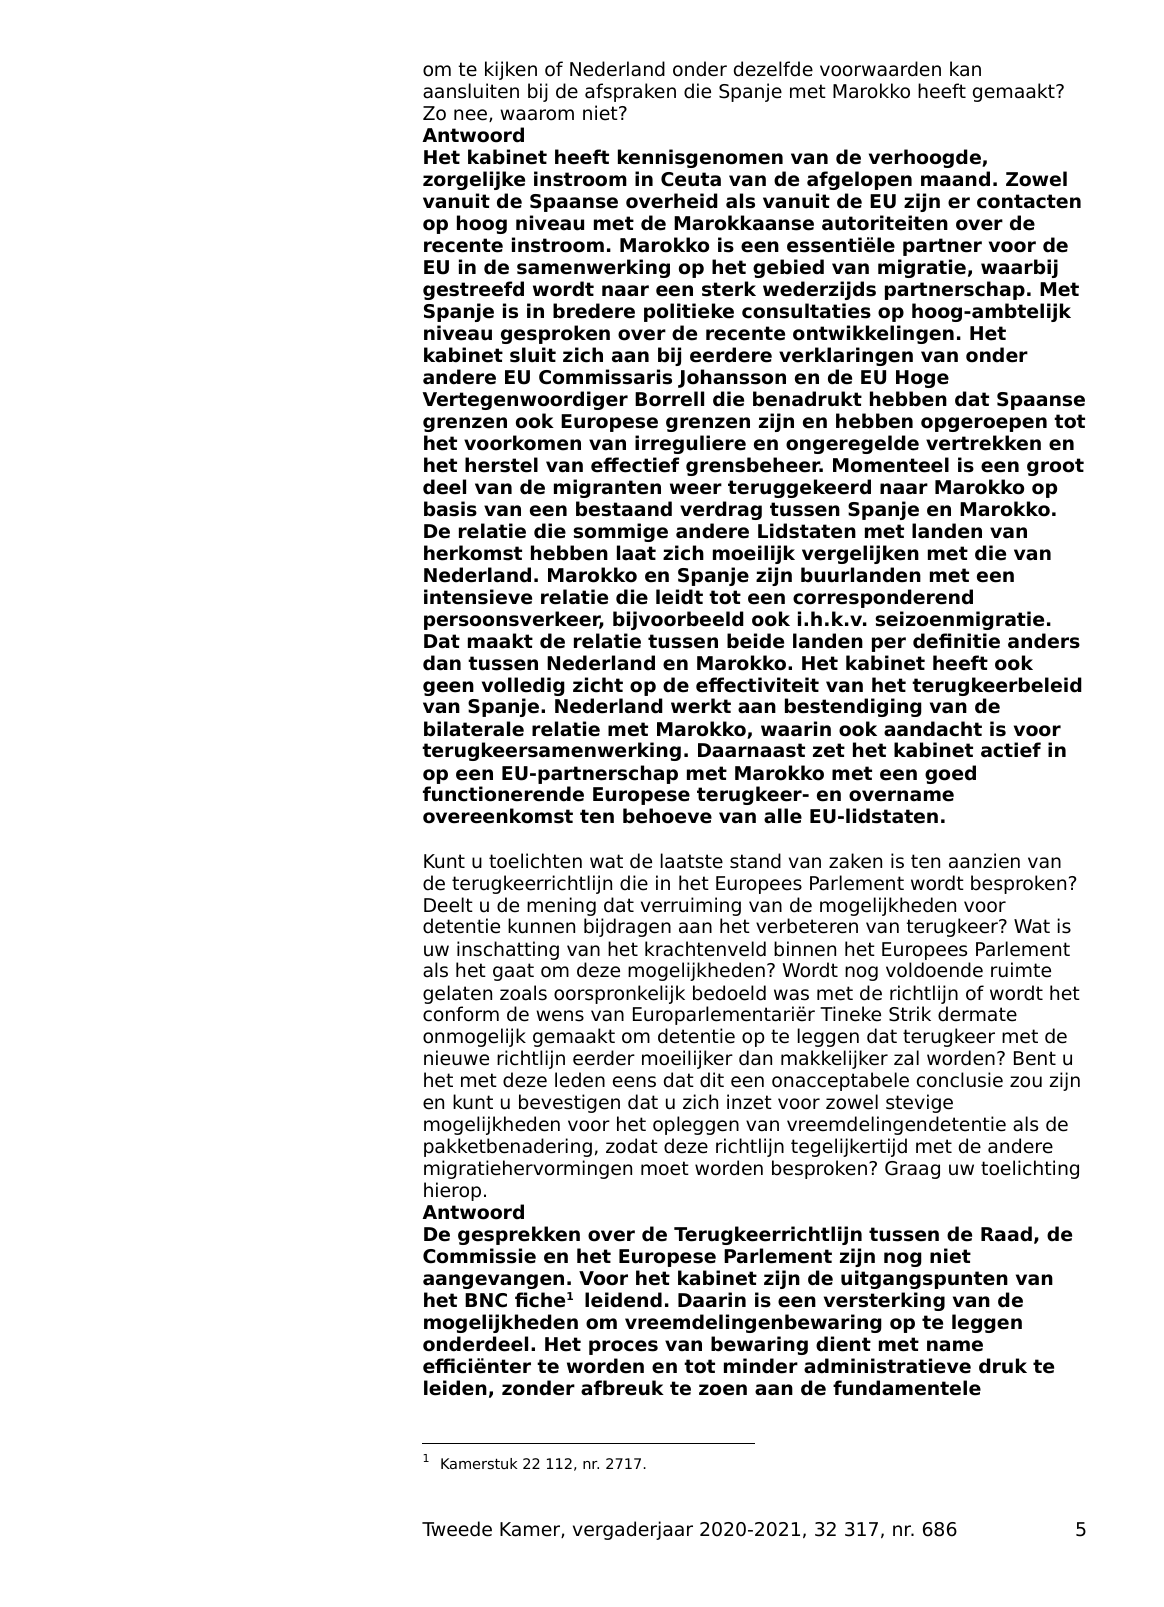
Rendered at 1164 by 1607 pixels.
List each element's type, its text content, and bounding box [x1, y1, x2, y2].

text De relatie die sommige andere Lidstaten met landen van herkomst hebben laat zich moeilijk vergelijken met die van Nederland. Marokko en Spanje zijn buurlanden met een intensieve relatie die leidt tot een corresponderend persoonsverkeer, bijvoorbeeld ook i.h.k.v. seizoenmigratie. Dat maakt de relatie tussen beide landen per definitie anders dan tussen Nederland en Marokko. Het kabinet heeft ook geen volledig zicht op de effectiviteit van het terugkeerbeleid van Spanje. Nederland werkt aan bestendiging van de bilaterale relatie met Marokko, waarin ook aandacht is voor terugkeersamenwerking. Daarnaast zet het kabinet actief in op een EU-partnerschap met Marokko met een goed functionerende Europese terugkeer- en overname overeenkomst ten behoeve van alle EU-lidstaten. [422, 521, 1087, 828]
text Antwoord [422, 1202, 1087, 1224]
text Het kabinet heeft kennisgenomen van de verhoogde, zorgelijke instroom in Ceuta van de afgelopen maand. Zowel vanuit de Spaanse overheid als vanuit de EU zijn er contacten op hoog niveau met de Marokkaanse autoriteiten over de recente instroom. Marokko is een essentiële partner voor de EU in de samenwerking op het gebied van migratie, waarbij gestreefd wordt naar een sterk wederzijds partnerschap. Met Spanje is in bredere politieke consultaties op hoog-ambtelijk niveau gesproken over de recente ontwikkelingen. Het kabinet sluit zich aan bij eerdere verklaringen van onder andere EU Commissaris Johansson en de EU Hoge Vertegenwoordiger Borrell die benadrukt hebben dat Spaanse grenzen ook Europese grenzen zijn en hebben opgeroepen tot het voorkomen van irreguliere en ongeregelde vertrekken en het herstel van effectief grensbeheer. Momenteel is een groot deel van de migranten weer teruggekeerd naar Marokko op basis van een bestaand verdrag tussen Spanje en Marokko. [422, 147, 1087, 521]
text De gesprekken over de Terugkeerrichtlijn tussen de Raad, de Commissie en het Europese Parlement zijn nog niet aangevangen. Voor het kabinet zijn de uitgangspunten van het BNC fiche leidend. Daarin is een versterking van de mogelijkheden om vreemdelingenbewaring op te leggen onderdeel. Het proces van bewaring dient met name efficiënter te worden en tot minder administratieve druk te leiden, zonder afbreuk te zoen aan de fundamentele [422, 1224, 1087, 1400]
text Kamerstuk 22 112, nr. 2717. [422, 1452, 1087, 1474]
text Kunt u toelichten wat de laatste stand van zaken is ten aanzien van de terugkeerrichtlijn die in het Europees Parlement wordt besproken? Deelt u de mening dat verruiming van de mogelijkheden voor detentie kunnen bijdragen aan het verbeteren van terugkeer? Wat is uw inschatting van het krachtenveld binnen het Europees Parlement als het gaat om deze mogelijkheden? Wordt nog voldoende ruimte gelaten zoals oorspronkelijk bedoeld was met de richtlijn of wordt het conform de wens van Europarlementariër Tineke Strik dermate onmogelijk gemaakt om detentie op te leggen dat terugkeer met de nieuwe richtlijn eerder moeilijker dan makkelijker zal worden? Bent u het met deze leden eens dat dit een onacceptabele conclusie zou zijn en kunt u bevestigen dat u zich inzet voor zowel stevige mogelijkheden voor het opleggen van vreemdelingendetentie als de pakketbenadering, zodat deze richtlijn tegelijkertijd met de andere migratiehervormingen moet worden besproken? Graag uw toelichting hierop. [422, 851, 1087, 1202]
text Antwoord [422, 125, 1087, 147]
text om te kijken of Nederland onder dezelfde voorwaarden kan aansluiten bij de afspraken die Spanje met Marokko heeft gemaakt? Zo nee, waarom niet? [422, 59, 1087, 125]
